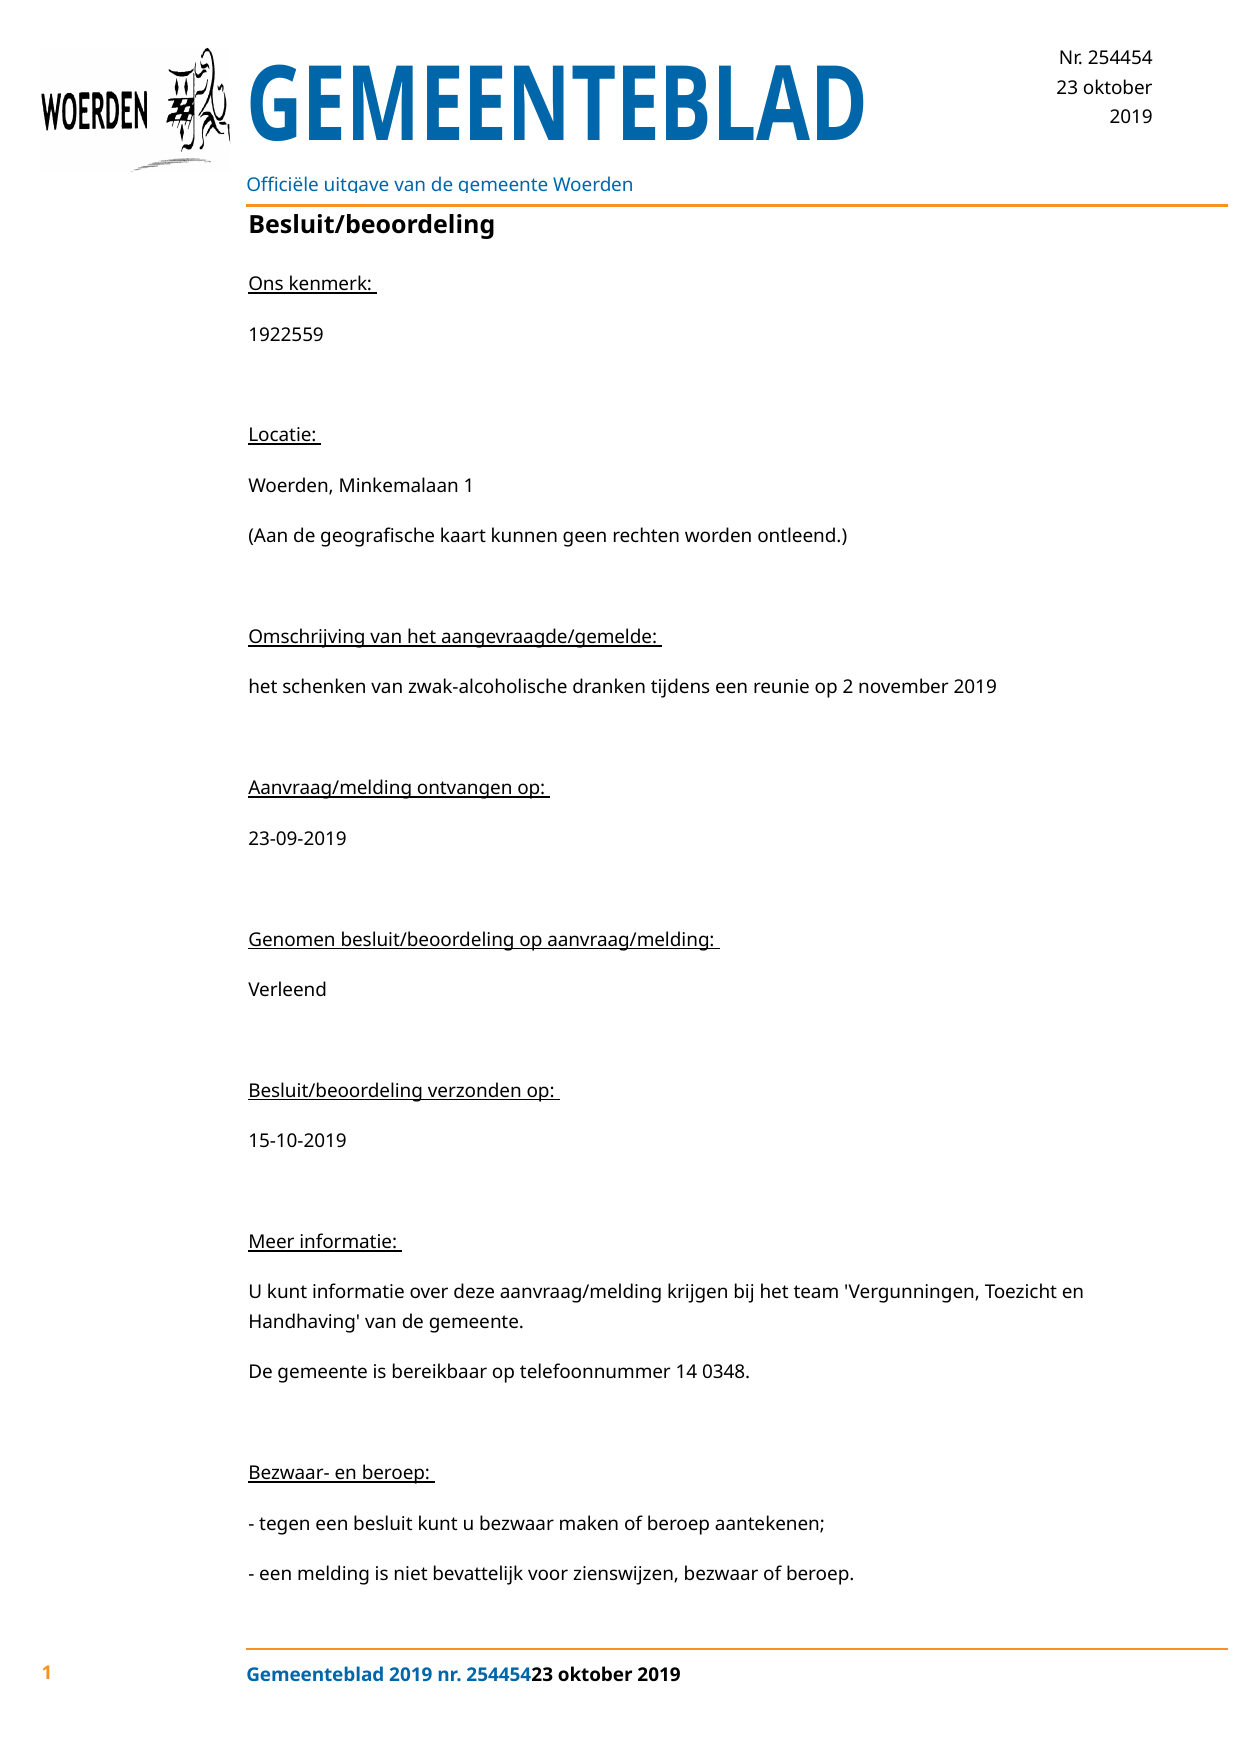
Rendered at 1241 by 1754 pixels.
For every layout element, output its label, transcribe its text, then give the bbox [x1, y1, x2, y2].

text 23-09-2019 [248, 825, 1152, 851]
text Verleend [248, 976, 1152, 1002]
text U kunt informatie over deze aanvraag/melding krijgen bij het team 'Vergunningen, Toezicht en Handhaving' van de gemeente. [248, 1279, 1152, 1334]
text Woerden, Minkemalaan 1 [248, 472, 1152, 498]
text Locatie: [248, 422, 1152, 447]
text Meer informatie: [248, 1228, 1152, 1254]
picture [41, 47, 231, 172]
text het schenken van zwak-alcoholische dranken tijdens een reunie op 2 november 2019 [248, 674, 1152, 699]
text Omschrijving van het aangevraagde/gemelde: [248, 623, 1152, 649]
text Besluit/beoordeling [248, 207, 1152, 241]
text Genomen besluit/beoordeling op aanvraag/melding: [248, 926, 1152, 951]
text Besluit/beoordeling verzonden op: [248, 1077, 1152, 1103]
text - een melding is niet bevattelijk voor zienswijzen, bezwaar of beroep. [248, 1560, 1152, 1586]
text Ons kenmerk: [248, 270, 1152, 296]
text 15-10-2019 [248, 1127, 1152, 1153]
text - tegen een besluit kunt u bezwaar maken of beroep aantekenen; [248, 1510, 1152, 1536]
text (Aan de geografische kaart kunnen geen rechten worden ontleend.) [248, 522, 1152, 548]
text De gemeente is bereikbaar op telefoonnummer 14 0348. [248, 1359, 1152, 1384]
text Bezwaar- en beroep: [248, 1459, 1152, 1485]
text 1922559 [248, 321, 1152, 346]
text Aanvraag/melding ontvangen op: [248, 774, 1152, 800]
